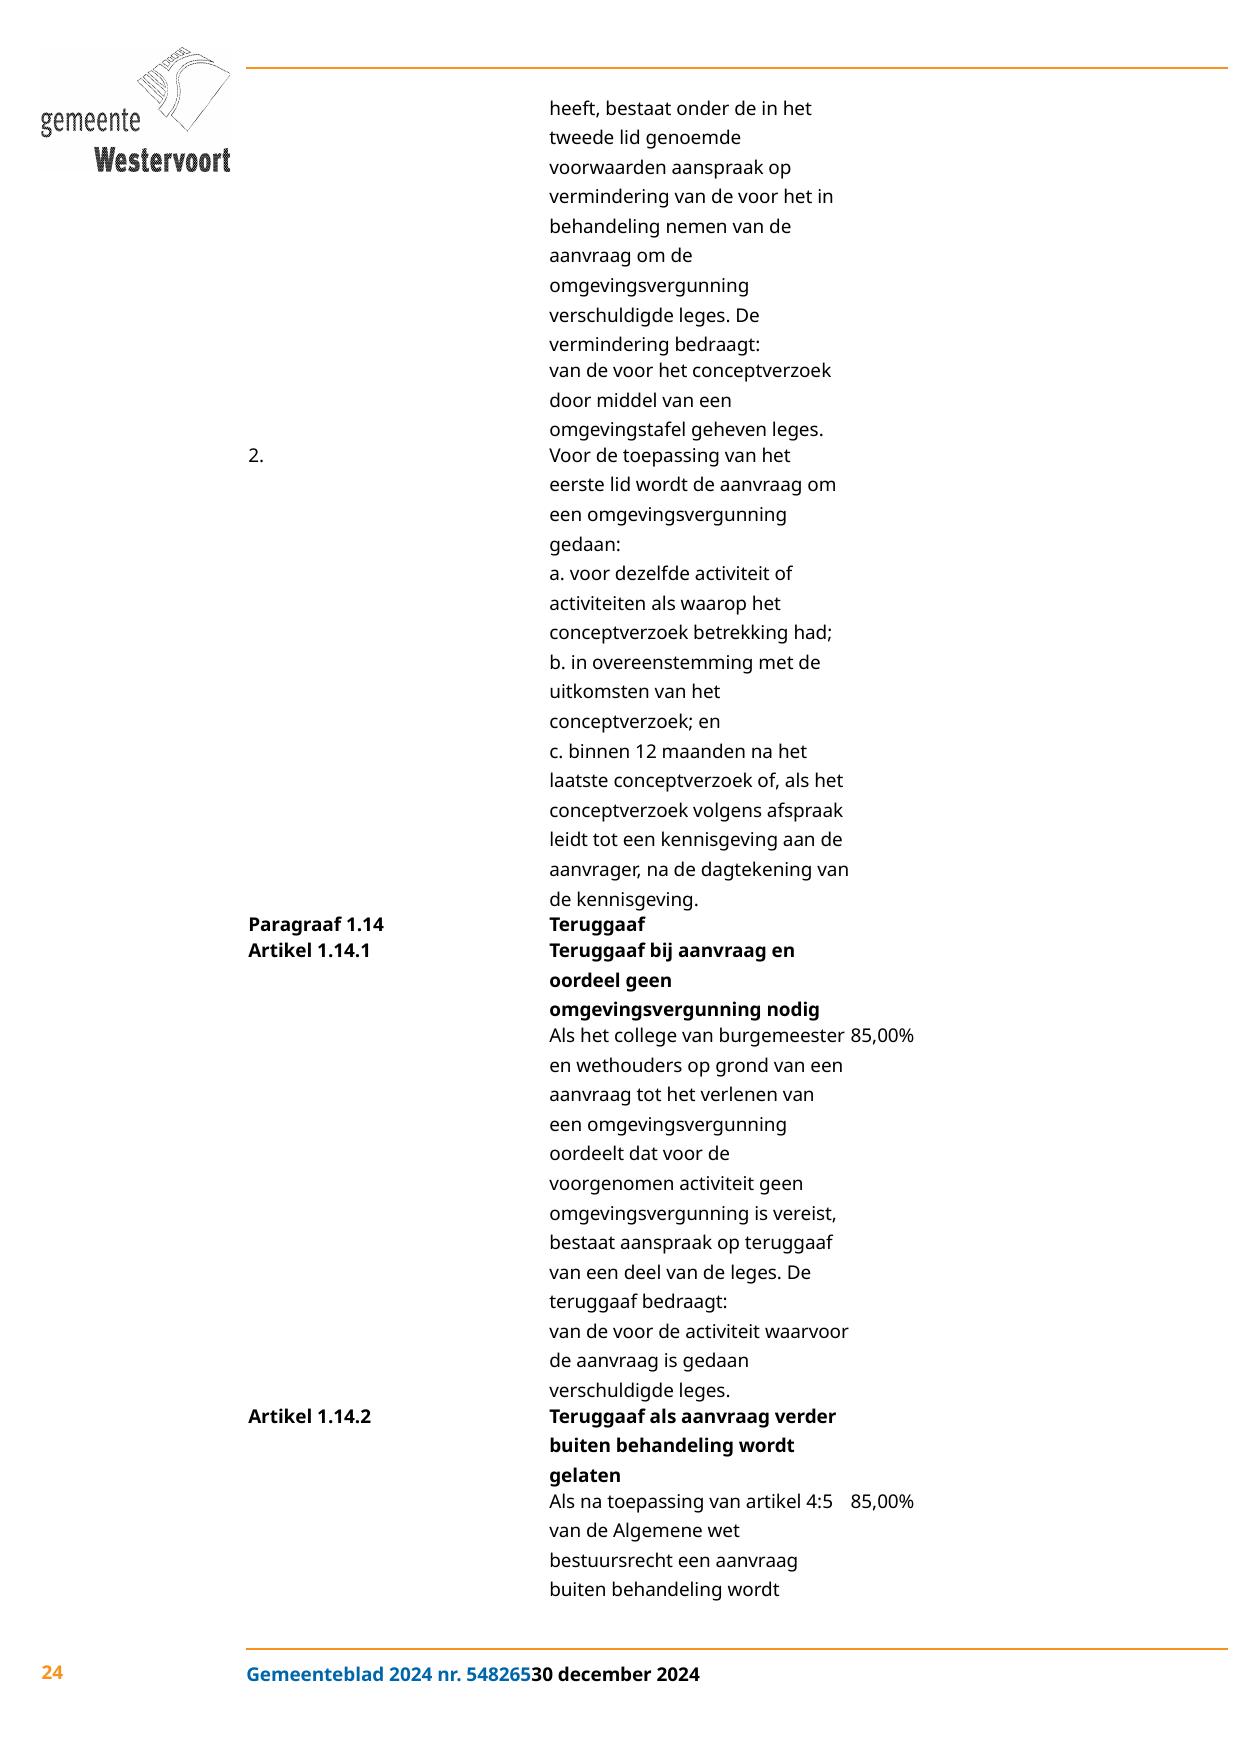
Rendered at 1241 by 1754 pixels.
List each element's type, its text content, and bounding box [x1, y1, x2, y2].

table_cell [850, 937, 1152, 1022]
table_cell [850, 912, 1152, 937]
table_cell Artikel 1.14.2 [248, 1403, 549, 1488]
table_cell van de voor het conceptverzoek door middel van een omgevingstafel geheven leges. [549, 357, 850, 442]
table_cell 2. [248, 442, 549, 912]
table_cell Als na toepassing van artikel 4:5 van de Algemene wet bestuursrecht een aanvraag buiten behandeling wordt [549, 1488, 850, 1602]
table_cell [850, 442, 1152, 912]
table_cell Artikel 1.14.1 [248, 937, 549, 1022]
table_cell [248, 95, 549, 357]
table_cell [850, 1403, 1152, 1488]
table_cell [850, 95, 1152, 357]
table_cell Paragraaf 1.14 [248, 912, 549, 937]
table_cell Teruggaaf [549, 912, 850, 937]
table_cell [850, 357, 1152, 442]
table_cell 85,00% [850, 1022, 1152, 1403]
table_cell [248, 1488, 549, 1602]
table_cell Teruggaaf als aanvraag verder buiten behandeling wordt gelaten [549, 1403, 850, 1488]
table_cell heeft, bestaat onder de in het tweede lid genoemde voorwaarden aanspraak op vermindering van de voor het in behandeling nemen van de aanvraag om de omgevingsvergunning verschuldigde leges. De vermindering bedraagt: [549, 95, 850, 357]
table_cell [248, 357, 549, 442]
table_cell [248, 1022, 549, 1403]
table_cell 85,00% [850, 1488, 1152, 1602]
table_cell Teruggaaf bij aanvraag en oordeel geen omgevingsvergunning nodig [549, 937, 850, 1022]
table_cell Voor de toepassing van het eerste lid wordt de aanvraag om een omgevingsvergunning gedaan: a. voor dezelfde activiteit of activiteiten als waarop het conceptverzoek betrekking had; b. in overeenstemming met de uitkomsten van het conceptverzoek; en c. binnen 12 maanden na het laatste conceptverzoek of, als het conceptverzoek volgens afspraak leidt tot een kennisgeving aan de aanvrager, na de dagtekening van de kennisgeving. [549, 442, 850, 912]
table_cell Als het college van burgemeester en wethouders op grond van een aanvraag tot het verlenen van een omgevingsvergunning oordeelt dat voor de voorgenomen activiteit geen omgevingsvergunning is vereist, bestaat aanspraak op teruggaaf van een deel van de leges. De teruggaaf bedraagt: van de voor de activiteit waarvoor de aanvraag is gedaan verschuldigde leges. [549, 1022, 850, 1403]
picture [41, 47, 231, 172]
